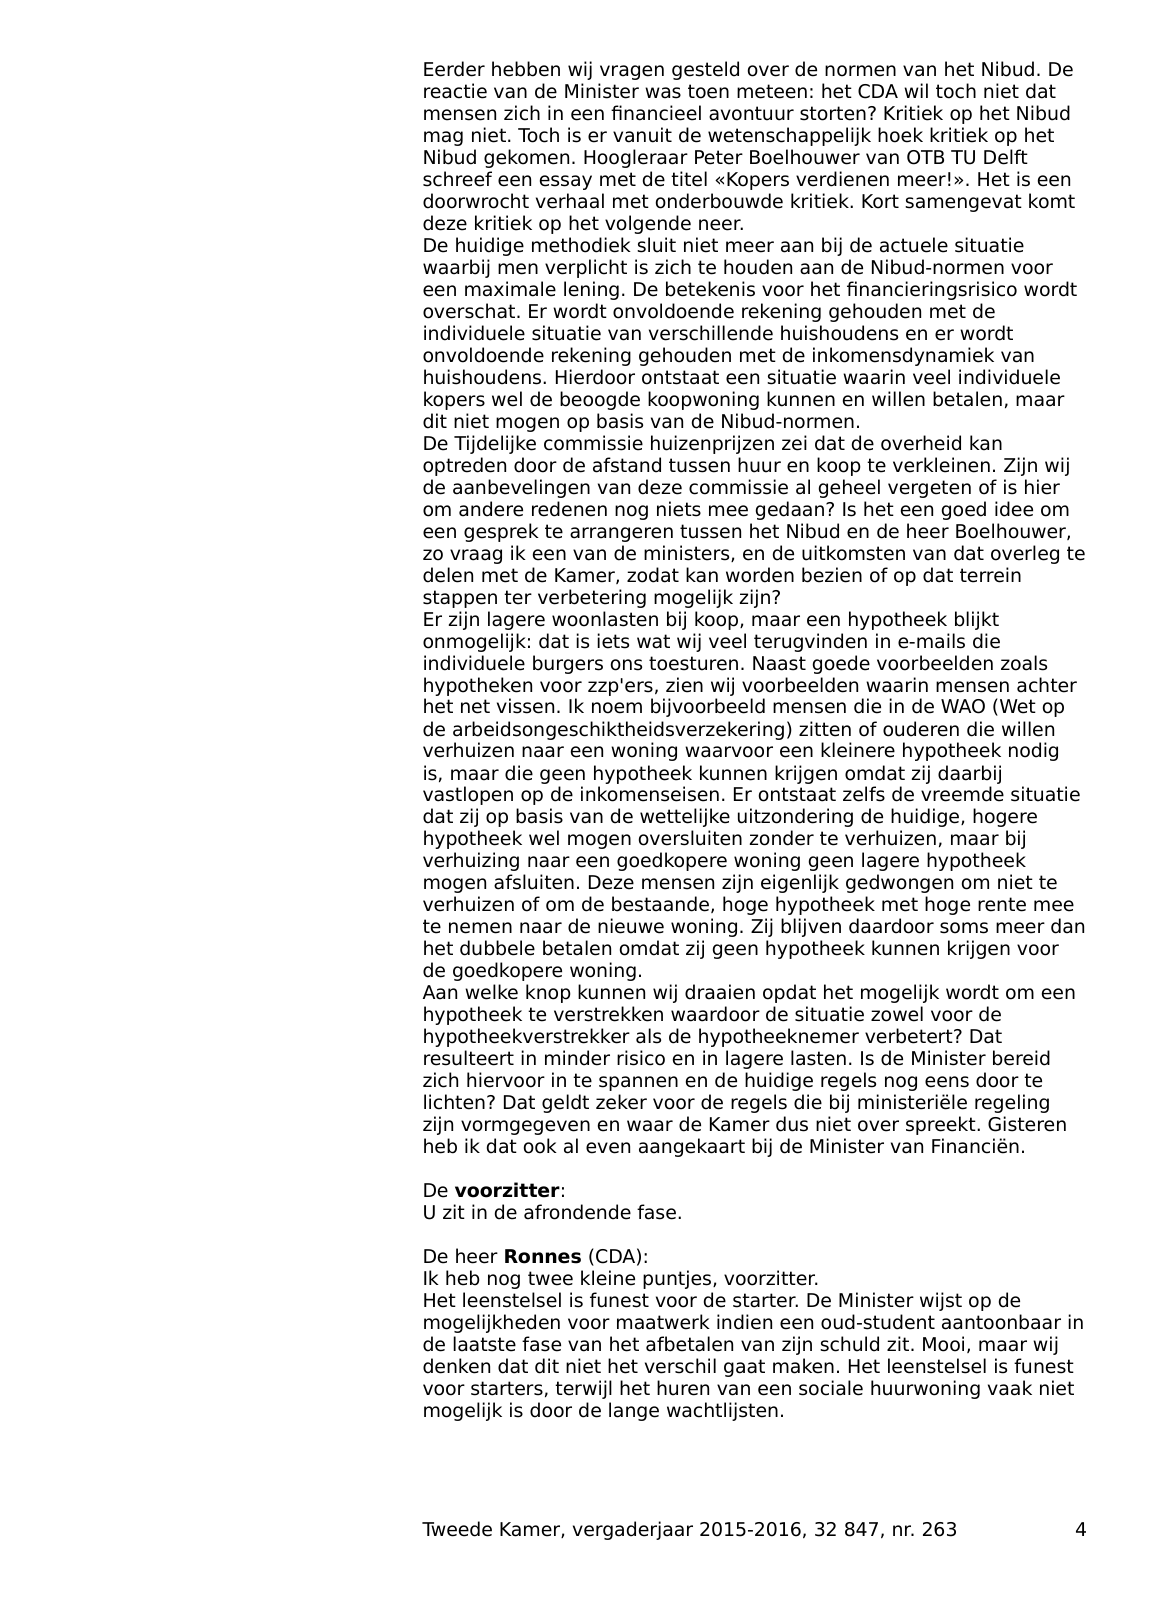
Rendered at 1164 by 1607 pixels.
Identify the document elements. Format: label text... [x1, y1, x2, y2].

text Ik heb nog twee kleine puntjes, voorzitter. [422, 1268, 1087, 1290]
text Het leenstelsel is funest voor de starter. De Minister wijst op de mogelijkheden voor maatwerk indien een oud-student aantoonbaar in de laatste fase van het afbetalen van zijn schuld zit. Mooi, maar wij denken dat dit niet het verschil gaat maken. Het leenstelsel is funest voor starters, terwijl het huren van een sociale huurwoning vaak niet mogelijk is door de lange wachtlijsten. [422, 1290, 1087, 1422]
text Er zijn lagere woonlasten bij koop, maar een hypotheek blijkt onmogelijk: dat is iets wat wij veel terugvinden in e-mails die individuele burgers ons toesturen. Naast goede voorbeelden zoals hypotheken voor zzp'ers, zien wij voorbeelden waarin mensen achter het net vissen. Ik noem bijvoorbeeld mensen die in de WAO (Wet op de arbeidsongeschiktheidsverzekering) zitten of ouderen die willen verhuizen naar een woning waarvoor een kleinere hypotheek nodig is, maar die geen hypotheek kunnen krijgen omdat zij daarbij vastlopen op de inkomenseisen. Er ontstaat zelfs de vreemde situatie dat zij op basis van de wettelijke uitzondering de huidige, hogere hypotheek wel mogen oversluiten zonder te verhuizen, maar bij verhuizing naar een goedkopere woning geen lagere hypotheek mogen afsluiten. Deze mensen zijn eigenlijk gedwongen om niet te verhuizen of om de bestaande, hoge hypotheek met hoge rente mee te nemen naar de nieuwe woning. Zij blijven daardoor soms meer dan het dubbele betalen omdat zij geen hypotheek kunnen krijgen voor de goedkopere woning. [422, 608, 1087, 982]
text De heer Ronnes (CDA): [422, 1246, 1087, 1268]
text U zit in de afrondende fase. [422, 1202, 1087, 1224]
text Eerder hebben wij vragen gesteld over de normen van het Nibud. De reactie van de Minister was toen meteen: het CDA wil toch niet dat mensen zich in een financieel avontuur storten? Kritiek op het Nibud mag niet. Toch is er vanuit de wetenschappelijk hoek kritiek op het Nibud gekomen. Hoogleraar Peter Boelhouwer van OTB TU Delft schreef een essay met de titel «Kopers verdienen meer!». Het is een doorwrocht verhaal met onderbouwde kritiek. Kort samengevat komt deze kritiek op het volgende neer. [422, 59, 1087, 235]
text De huidige methodiek sluit niet meer aan bij de actuele situatie waarbij men verplicht is zich te houden aan de Nibud-normen voor een maximale lening. De betekenis voor het financieringsrisico wordt overschat. Er wordt onvoldoende rekening gehouden met de individuele situatie van verschillende huishoudens en er wordt onvoldoende rekening gehouden met de inkomensdynamiek van huishoudens. Hierdoor ontstaat een situatie waarin veel individuele kopers wel de beoogde koopwoning kunnen en willen betalen, maar dit niet mogen op basis van de Nibud-normen. [422, 235, 1087, 433]
text De Tijdelijke commissie huizenprijzen zei dat de overheid kan optreden door de afstand tussen huur en koop te verkleinen. Zijn wij de aanbevelingen van deze commissie al geheel vergeten of is hier om andere redenen nog niets mee gedaan? Is het een goed idee om een gesprek te arrangeren tussen het Nibud en de heer Boelhouwer, zo vraag ik een van de ministers, en de uitkomsten van dat overleg te delen met de Kamer, zodat kan worden bezien of op dat terrein stappen ter verbetering mogelijk zijn? [422, 433, 1087, 608]
text De voorzitter: [422, 1180, 1087, 1202]
text Aan welke knop kunnen wij draaien opdat het mogelijk wordt om een hypotheek te verstrekken waardoor de situatie zowel voor de hypotheekverstrekker als de hypotheeknemer verbetert? Dat resulteert in minder risico en in lagere lasten. Is de Minister bereid zich hiervoor in te spannen en de huidige regels nog eens door te lichten? Dat geldt zeker voor de regels die bij ministeriële regeling zijn vormgegeven en waar de Kamer dus niet over spreekt. Gisteren heb ik dat ook al even aangekaart bij de Minister van Financiën. [422, 982, 1087, 1158]
